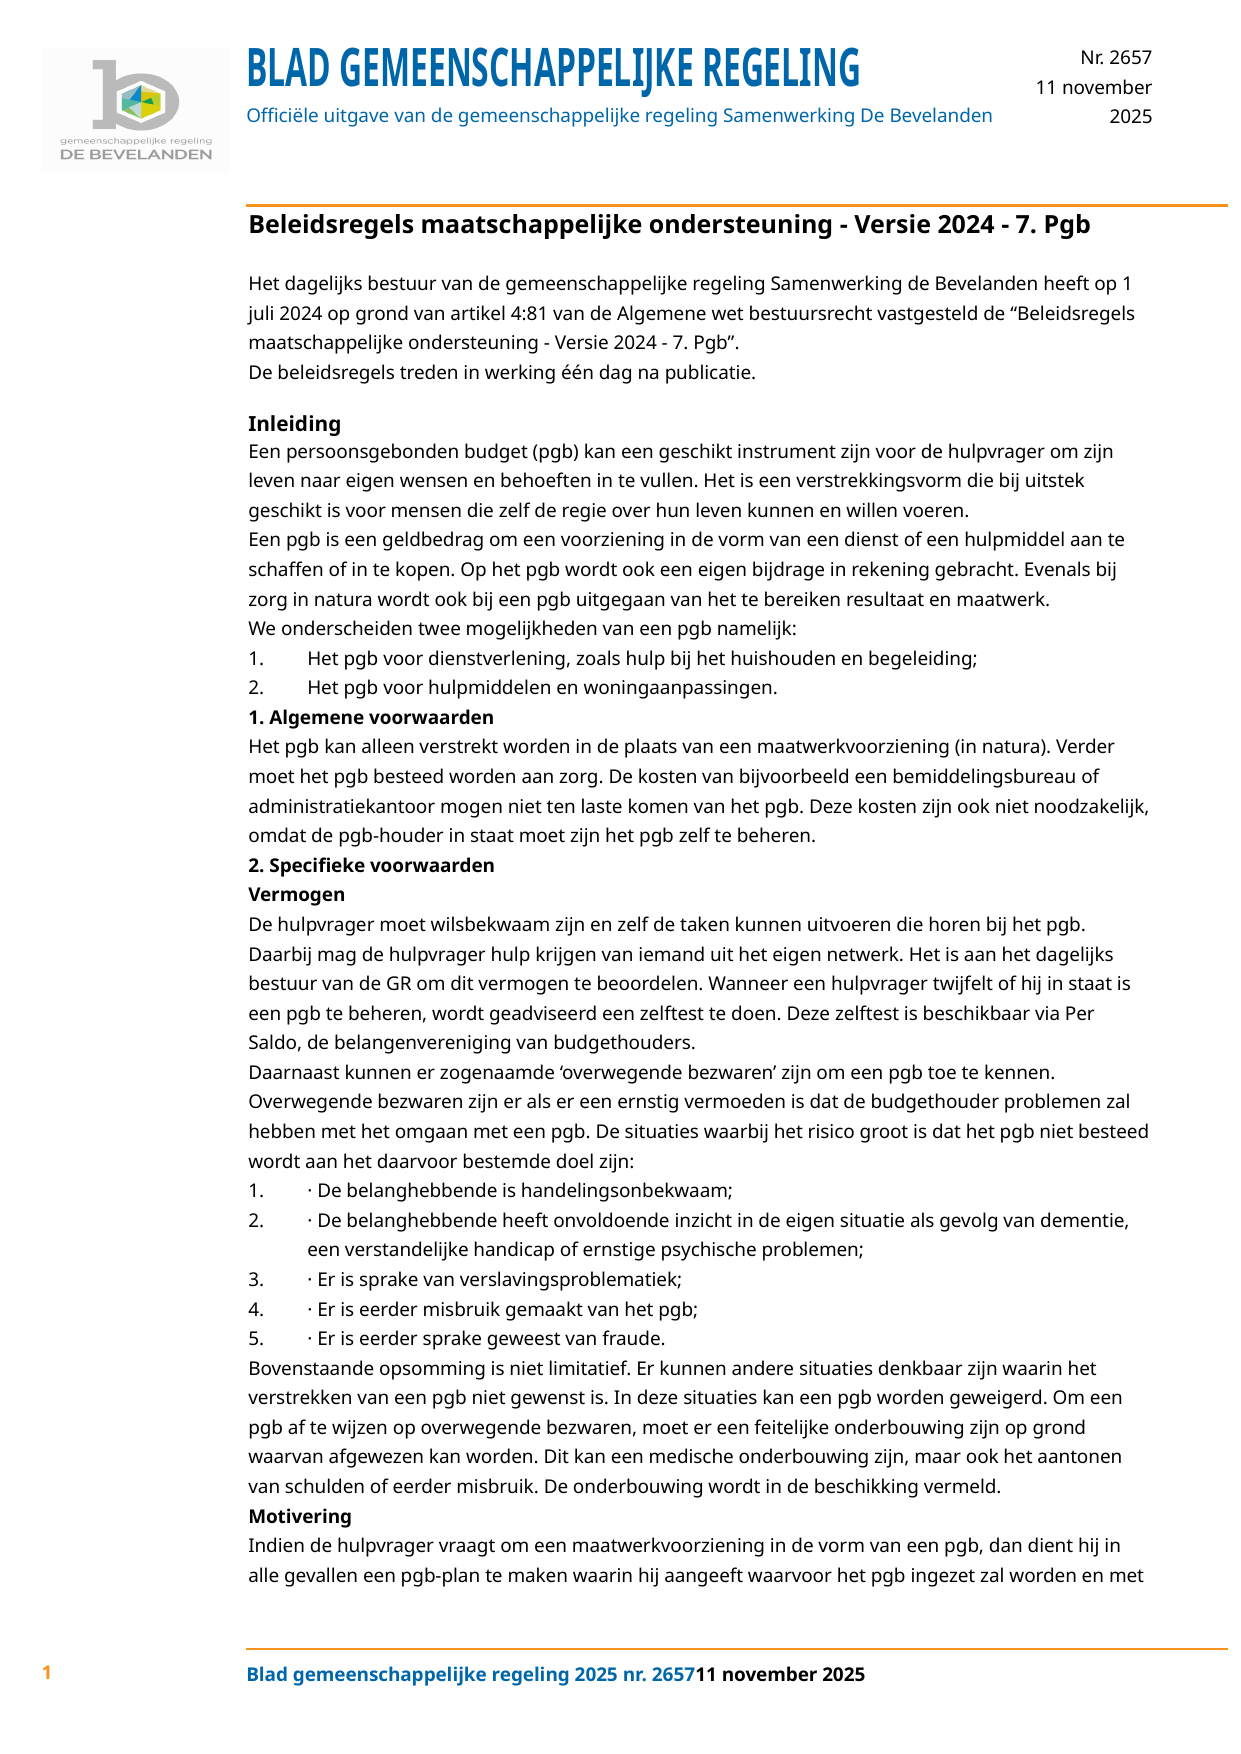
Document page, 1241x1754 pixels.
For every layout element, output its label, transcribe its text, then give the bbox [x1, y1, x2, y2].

text De beleidsregels treden in werking één dag na publicatie. [248, 359, 1152, 385]
text Inleiding [248, 409, 1152, 438]
text Motivering [248, 1503, 1152, 1529]
text Vermogen [248, 882, 1152, 907]
picture [41, 47, 231, 172]
text 2. Specifieke voorwaarden [248, 852, 1152, 878]
text Beleidsregels maatschappelijke ondersteuning - Versie 2024 - 7. Pgb [248, 207, 1152, 241]
text De hulpvrager moet wilsbekwaam zijn en zelf de taken kunnen uitvoeren die horen bij het pgb. Daarbij mag de hulpvrager hulp krijgen van iemand uit het eigen netwerk. Het is aan het dagelijks bestuur van de GR om dit vermogen te beoordelen. Wanneer een hulpvrager twijfelt of hij in staat is een pgb te beheren, wordt geadviseerd een zelftest te doen. Deze zelftest is beschikbaar via Per Saldo, de belangenvereniging van budgethouders. [248, 911, 1152, 1055]
list · De belanghebbende is handelingsonbekwaam; [248, 1177, 1152, 1203]
text Het pgb kan alleen verstrekt worden in de plaats van een maatwerkvoorziening (in natura). Verder moet het pgb besteed worden aan zorg. De kosten van bijvoorbeeld een bemiddelingsbureau of administratiekantoor mogen niet ten laste komen van het pgb. Deze kosten zijn ook niet noodzakelijk, omdat de pgb-houder in staat moet zijn het pgb zelf te beheren. [248, 734, 1152, 848]
list · Er is sprake van verslavingsproblematiek; [248, 1266, 1152, 1292]
list · Er is eerder sprake geweest van fraude. [248, 1325, 1152, 1351]
list · De belanghebbende heeft onvoldoende inzicht in de eigen situatie als gevolg van dementie, een verstandelijke handicap of ernstige psychische problemen; [248, 1207, 1152, 1262]
text Het dagelijks bestuur van de gemeenschappelijke regeling Samenwerking de Bevelanden heeft op 1 juli 2024 op grond van artikel 4:81 van de Algemene wet bestuursrecht vastgesteld de “Beleidsregels maatschappelijke ondersteuning - Versie 2024 - 7. Pgb”. [248, 270, 1152, 355]
list Het pgb voor dienstverlening, zoals hulp bij het huishouden en begeleiding; [248, 645, 1152, 671]
text Bovenstaande opsomming is niet limitatief. Er kunnen andere situaties denkbaar zijn waarin het verstrekken van een pgb niet gewenst is. In deze situaties kan een pgb worden geweigerd. Om een pgb af te wijzen op overwegende bezwaren, moet er een feitelijke onderbouwing zijn op grond waarvan afgewezen kan worden. Dit kan een medische onderbouwing zijn, maar ook het aantonen van schulden of eerder misbruik. De onderbouwing wordt in de beschikking vermeld. [248, 1355, 1152, 1499]
list Het pgb voor hulpmiddelen en woningaanpassingen. [248, 674, 1152, 700]
text Een pgb is een geldbedrag om een voorziening in de vorm van een dienst of een hulpmiddel aan te schaffen of in te kopen. Op het pgb wordt ook een eigen bijdrage in rekening gebracht. Evenals bij zorg in natura wordt ook bij een pgb uitgegaan van het te bereiken resultaat en maatwerk. [248, 527, 1152, 612]
text Daarnaast kunnen er zogenaamde ‘overwegende bezwaren’ zijn om een pgb toe te kennen. Overwegende bezwaren zijn er als er een ernstig vermoeden is dat de budgethouder problemen zal hebben met het omgaan met een pgb. De situaties waarbij het risico groot is dat het pgb niet besteed wordt aan het daarvoor bestemde doel zijn: [248, 1059, 1152, 1174]
text Een persoonsgebonden budget (pgb) kan een geschikt instrument zijn voor de hulpvrager om zijn leven naar eigen wensen en behoeften in te vullen. Het is een verstrekkingsvorm die bij uitstek geschikt is voor mensen die zelf de regie over hun leven kunnen en willen voeren. [248, 438, 1152, 523]
text 1. Algemene voorwaarden [248, 704, 1152, 730]
list · Er is eerder misbruik gemaakt van het pgb; [248, 1296, 1152, 1322]
text Indien de hulpvrager vraagt om een maatwerkvoorziening in de vorm van een pgb, dan dient hij in alle gevallen een pgb-plan te maken waarin hij aangeeft waarvoor het pgb ingezet zal worden en met [248, 1532, 1152, 1588]
text We onderscheiden twee mogelijkheden van een pgb namelijk: [248, 615, 1152, 641]
